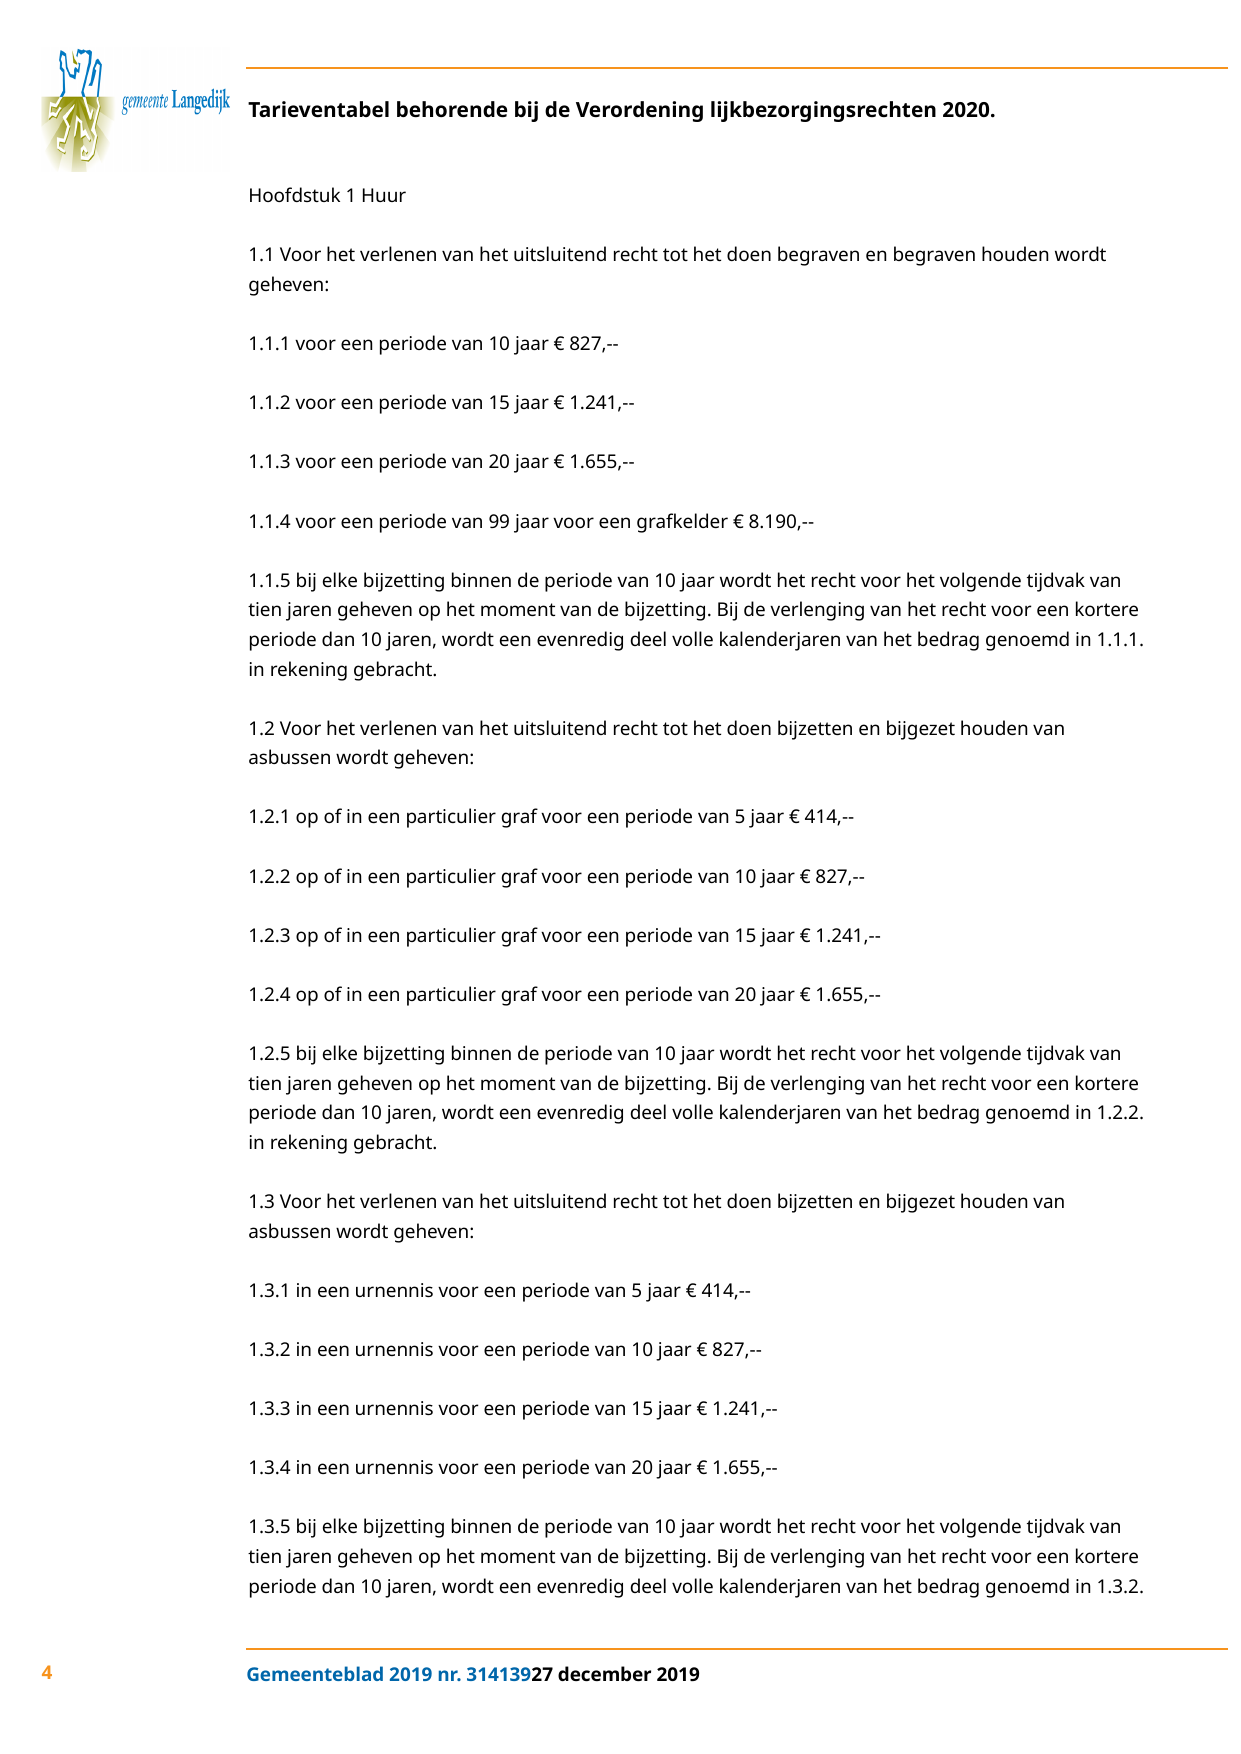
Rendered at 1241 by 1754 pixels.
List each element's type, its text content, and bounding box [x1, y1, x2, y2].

text 1.2.5 bij elke bijzetting binnen de periode van 10 jaar wordt het recht voor het volgende tijdvak van tien jaren geheven op het moment van de bijzetting. Bij de verlenging van het recht voor een kortere periode dan 10 jaren, wordt een evenredig deel volle kalenderjaren van het bedrag genoemd in 1.2.2. in rekening gebracht. [248, 1040, 1152, 1155]
text 1.2.3 op of in een particulier graf voor een periode van 15 jaar € 1.241,-- [248, 922, 1152, 948]
text 1.2.1 op of in een particulier graf voor een periode van 5 jaar € 414,-- [248, 804, 1152, 829]
picture [41, 47, 231, 172]
text 1.3.3 in een urnennis voor een periode van 15 jaar € 1.241,-- [248, 1395, 1152, 1421]
text 1.2.4 op of in een particulier graf voor een periode van 20 jaar € 1.655,-- [248, 981, 1152, 1007]
text 1.3.5 bij elke bijzetting binnen de periode van 10 jaar wordt het recht voor het volgende tijdvak van tien jaren geheven op het moment van de bijzetting. Bij de verlenging van het recht voor een kortere periode dan 10 jaren, wordt een evenredig deel volle kalenderjaren van het bedrag genoemd in 1.3.2. [248, 1514, 1152, 1599]
text 1.3.1 in een urnennis voor een periode van 5 jaar € 414,-- [248, 1277, 1152, 1303]
text 1.1.1 voor een periode van 10 jaar € 827,-- [248, 330, 1152, 356]
text 1.1 Voor het verlenen van het uitsluitend recht tot het doen begraven en begraven houden wordt geheven: [248, 242, 1152, 297]
text 1.1.5 bij elke bijzetting binnen de periode van 10 jaar wordt het recht voor het volgende tijdvak van tien jaren geheven op het moment van de bijzetting. Bij de verlenging van het recht voor een kortere periode dan 10 jaren, wordt een evenredig deel volle kalenderjaren van het bedrag genoemd in 1.1.1. in rekening gebracht. [248, 567, 1152, 682]
text 1.2 Voor het verlenen van het uitsluitend recht tot het doen bijzetten en bijgezet houden van asbussen wordt geheven: [248, 715, 1152, 770]
text 1.1.4 voor een periode van 99 jaar voor een grafkelder € 8.190,-- [248, 508, 1152, 534]
text 1.3 Voor het verlenen van het uitsluitend recht tot het doen bijzetten en bijgezet houden van asbussen wordt geheven: [248, 1188, 1152, 1244]
text Hoofdstuk 1 Huur [248, 182, 1152, 208]
text 1.2.2 op of in een particulier graf voor een periode van 10 jaar € 827,-- [248, 863, 1152, 889]
text Tarieventabel behorende bij de Verordening lijkbezorgingsrechten 2020. [248, 95, 1152, 123]
text 1.3.4 in een urnennis voor een periode van 20 jaar € 1.655,-- [248, 1454, 1152, 1480]
text 1.3.2 in een urnennis voor een periode van 10 jaar € 827,-- [248, 1336, 1152, 1362]
text 1.1.3 voor een periode van 20 jaar € 1.655,-- [248, 449, 1152, 474]
text 1.1.2 voor een periode van 15 jaar € 1.241,-- [248, 389, 1152, 415]
